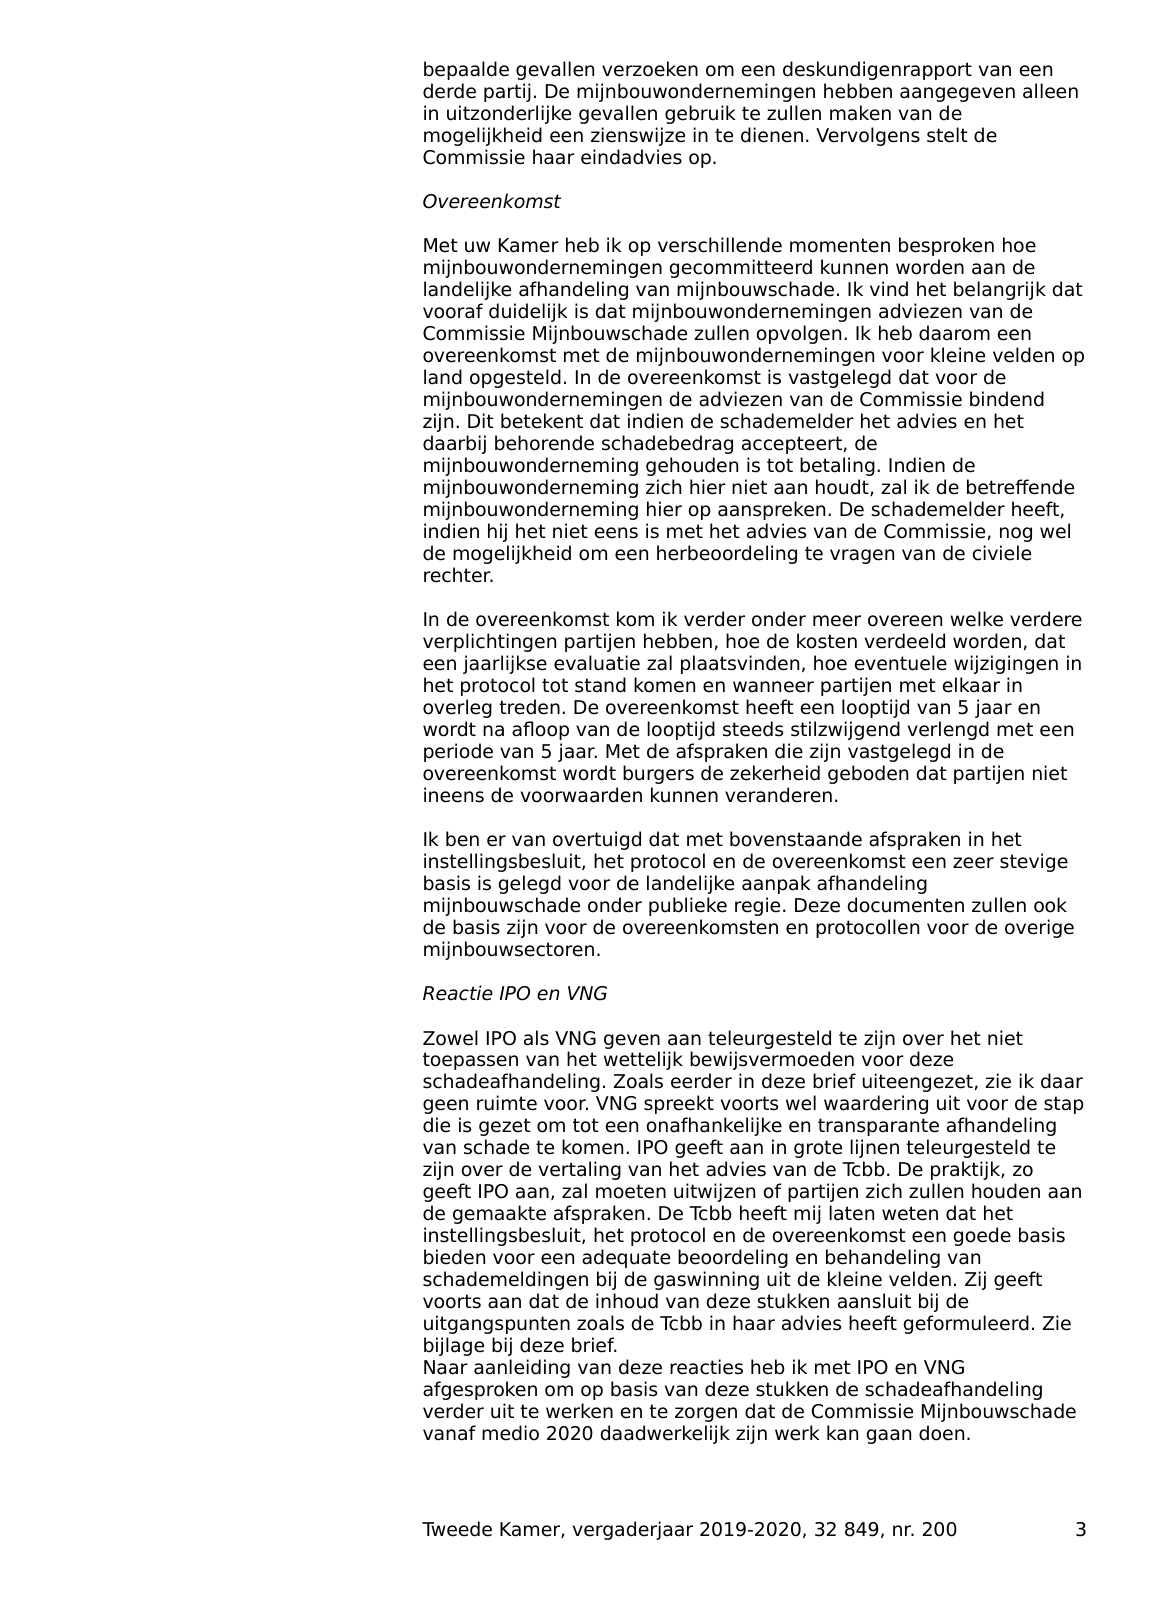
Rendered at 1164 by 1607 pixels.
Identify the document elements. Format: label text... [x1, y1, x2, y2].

subtitle Reactie IPO en VNG [422, 983, 1087, 1005]
text Met uw Kamer heb ik op verschillende momenten besproken hoe mijnbouwondernemingen gecommitteerd kunnen worden aan de landelijke afhandeling van mijnbouwschade. Ik vind het belangrijk dat vooraf duidelijk is dat mijnbouwondernemingen adviezen van de Commissie Mijnbouwschade zullen opvolgen. Ik heb daarom een overeenkomst met de mijnbouwondernemingen voor kleine velden op land opgesteld. In de overeenkomst is vastgelegd dat voor de mijnbouwondernemingen de adviezen van de Commissie bindend zijn. Dit betekent dat indien de schademelder het advies en het daarbij behorende schadebedrag accepteert, de mijnbouwonderneming gehouden is tot betaling. Indien de mijnbouwonderneming zich hier niet aan houdt, zal ik de betreffende mijnbouwonderneming hier op aanspreken. De schademelder heeft, indien hij het niet eens is met het advies van de Commissie, nog wel de mogelijkheid om een herbeoordeling te vragen van de civiele rechter. [422, 235, 1087, 587]
text Ik ben er van overtuigd dat met bovenstaande afspraken in het instellingsbesluit, het protocol en de overeenkomst een zeer stevige basis is gelegd voor de landelijke aanpak afhandeling mijnbouwschade onder publieke regie. Deze documenten zullen ook de basis zijn voor de overeenkomsten en protocollen voor de overige mijnbouwsectoren. [422, 829, 1087, 961]
subtitle Overeenkomst [422, 191, 1087, 213]
text Zowel IPO als VNG geven aan teleurgesteld te zijn over het niet toepassen van het wettelijk bewijsvermoeden voor deze schadeafhandeling. Zoals eerder in deze brief uiteengezet, zie ik daar geen ruimte voor. VNG spreekt voorts wel waardering uit voor de stap die is gezet om tot een onafhankelijke en transparante afhandeling van schade te komen. IPO geeft aan in grote lijnen teleurgesteld te zijn over de vertaling van het advies van de Tcbb. De praktijk, zo geeft IPO aan, zal moeten uitwijzen of partijen zich zullen houden aan de gemaakte afspraken. De Tcbb heeft mij laten weten dat het instellingsbesluit, het protocol en de overeenkomst een goede basis bieden voor een adequate beoordeling en behandeling van schademeldingen bij de gaswinning uit de kleine velden. Zij geeft voorts aan dat de inhoud van deze stukken aansluit bij de uitgangspunten zoals de Tcbb in haar advies heeft geformuleerd. Zie bijlage bij deze brief. [422, 1027, 1087, 1357]
text bepaalde gevallen verzoeken om een deskundigenrapport van een derde partij. De mijnbouwondernemingen hebben aangegeven alleen in uitzonderlijke gevallen gebruik te zullen maken van de mogelijkheid een zienswijze in te dienen. Vervolgens stelt de Commissie haar eindadvies op. [422, 59, 1087, 169]
text Naar aanleiding van deze reacties heb ik met IPO en VNG afgesproken om op basis van deze stukken de schadeafhandeling verder uit te werken en te zorgen dat de Commissie Mijnbouwschade vanaf medio 2020 daadwerkelijk zijn werk kan gaan doen. [422, 1357, 1087, 1445]
text In de overeenkomst kom ik verder onder meer overeen welke verdere verplichtingen partijen hebben, hoe de kosten verdeeld worden, dat een jaarlijkse evaluatie zal plaatsvinden, hoe eventuele wijzigingen in het protocol tot stand komen en wanneer partijen met elkaar in overleg treden. De overeenkomst heeft een looptijd van 5 jaar en wordt na afloop van de looptijd steeds stilzwijgend verlengd met een periode van 5 jaar. Met de afspraken die zijn vastgelegd in de overeenkomst wordt burgers de zekerheid geboden dat partijen niet ineens de voorwaarden kunnen veranderen. [422, 609, 1087, 807]
